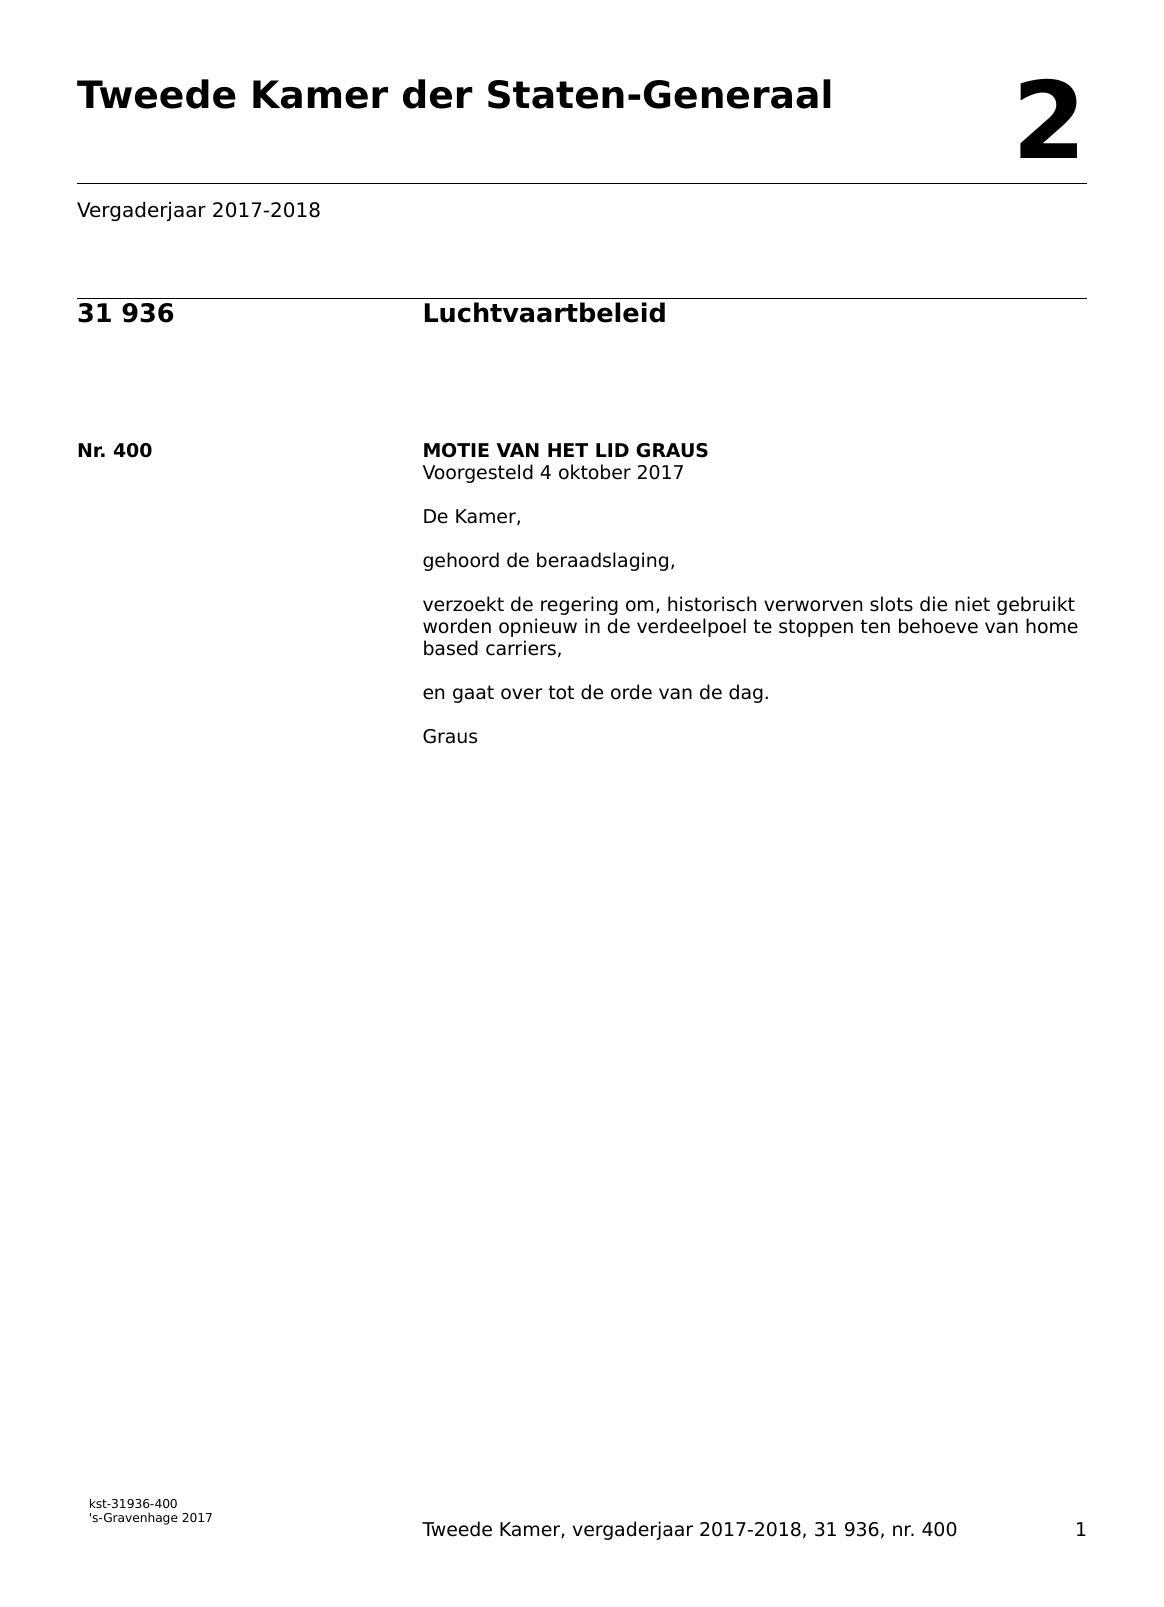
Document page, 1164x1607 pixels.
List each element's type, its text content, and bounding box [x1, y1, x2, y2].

table_header Tweede Kamer der Staten-Generaal [77, 59, 886, 183]
subtitle Nr. 400 MOTIE VAN HET LID GRAUS [77, 440, 1087, 462]
text gehoord de beraadslaging, [422, 550, 1087, 572]
text 's-Gravenhage 2017 [88, 1511, 323, 1525]
subtitle 31 936 Luchtvaartbeleid [77, 299, 1087, 329]
text en gaat over tot de orde van de dag. [422, 682, 1087, 704]
table_cell Vergaderjaar 2017-2018 [77, 184, 1087, 298]
text Voorgesteld 4 oktober 2017 [422, 462, 1087, 484]
text kst-31936-400 [88, 1497, 323, 1511]
text Graus [422, 726, 1087, 748]
table_header 2 [886, 59, 1087, 183]
text De Kamer, [422, 506, 1087, 528]
text verzoekt de regering om, historisch verworven slots die niet gebruikt worden opnieuw in de verdeelpoel te stoppen ten behoeve van home based carriers, [422, 594, 1087, 660]
